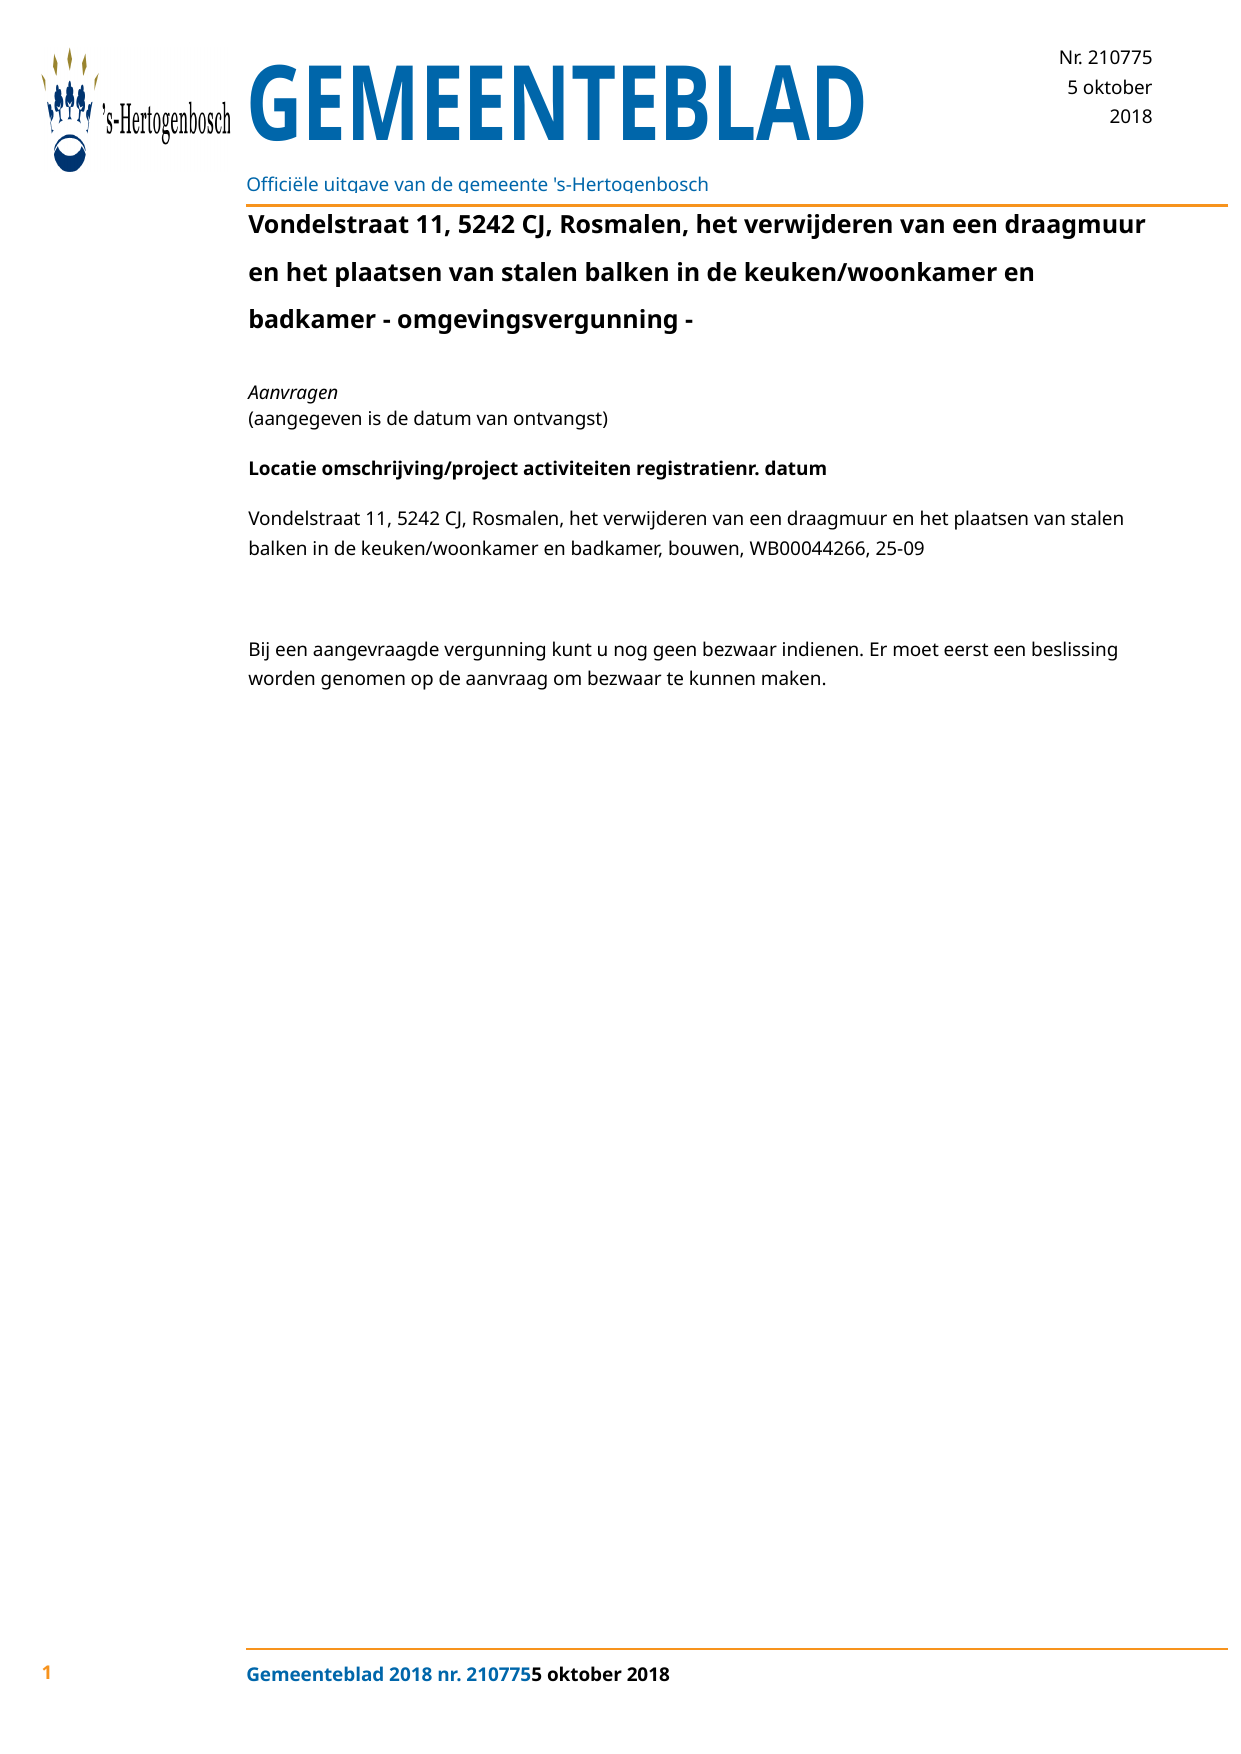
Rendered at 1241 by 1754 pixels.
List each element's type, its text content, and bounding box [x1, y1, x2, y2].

picture [41, 47, 231, 172]
text Vondelstraat 11, 5242 CJ, Rosmalen, het verwijderen van een draagmuur en het plaatsen van stalen balken in de keuken/woonkamer en badkamer - omgevingsvergunning - [248, 207, 1152, 336]
text Vondelstraat 11, 5242 CJ, Rosmalen, het verwijderen van een draagmuur en het plaatsen van stalen balken in de keuken/woonkamer en badkamer, bouwen, WB00044266, 25-09 [248, 506, 1152, 561]
text Aanvragen [248, 379, 1152, 405]
text Locatie omschrijving/project activiteiten registratienr. datum [248, 455, 1152, 481]
text (aangegeven is de datum van ontvangst) [248, 405, 1152, 431]
text Bij een aangevraagde vergunning kunt u nog geen bezwaar indienen. Er moet eerst een beslissing worden genomen op de aanvraag om bezwaar te kunnen maken. [248, 636, 1152, 691]
